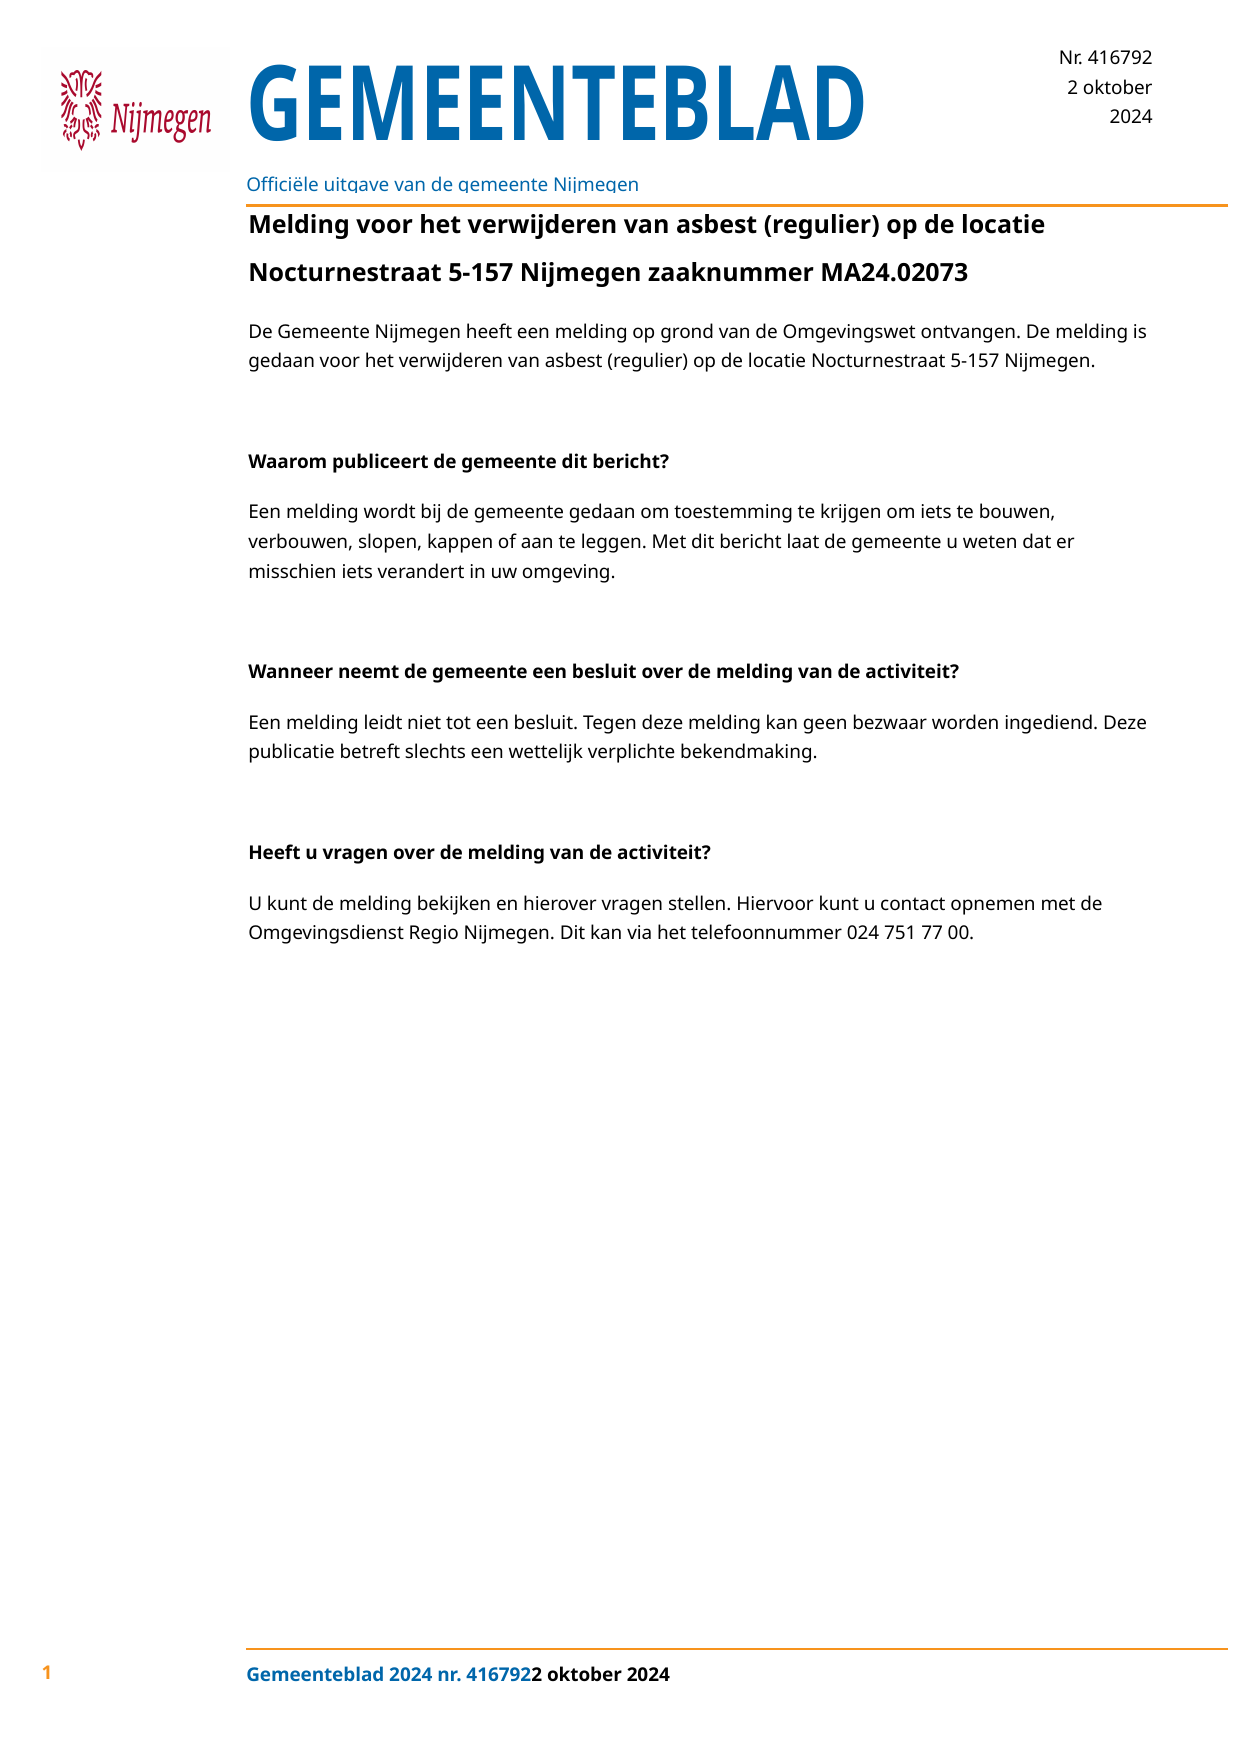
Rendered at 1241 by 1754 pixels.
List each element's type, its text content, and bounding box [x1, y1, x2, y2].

text Melding voor het verwijderen van asbest (regulier) op de locatie Nocturnestraat 5-157 Nijmegen zaaknummer MA24.02073 [248, 207, 1152, 288]
text Heeft u vragen over de melding van de activiteit? [248, 839, 1152, 865]
text Een melding leidt niet tot een besluit. Tegen deze melding kan geen bezwaar worden ingediend. Deze publicatie betreft slechts een wettelijk verplichte bekendmaking. [248, 709, 1152, 764]
text Een melding wordt bij de gemeente gedaan om toestemming te krijgen om iets te bouwen, verbouwen, slopen, kappen of aan te leggen. Met dit bericht laat de gemeente u weten dat er misschien iets verandert in uw omgeving. [248, 499, 1152, 584]
picture [41, 47, 231, 172]
text Waarom publiceert de gemeente dit bericht? [248, 448, 1152, 474]
text De Gemeente Nijmegen heeft een melding op grond van de Omgevingswet ontvangen. De melding is gedaan voor het verwijderen van asbest (regulier) op de locatie Nocturnestraat 5-157 Nijmegen. [248, 318, 1152, 373]
text U kunt de melding bekijken en hierover vragen stellen. Hiervoor kunt u contact opnemen met de Omgevingsdienst Regio Nijmegen. Dit kan via het telefoonnummer 024 751 77 00. [248, 890, 1152, 945]
text Wanneer neemt de gemeente een besluit over de melding van de activiteit? [248, 659, 1152, 684]
